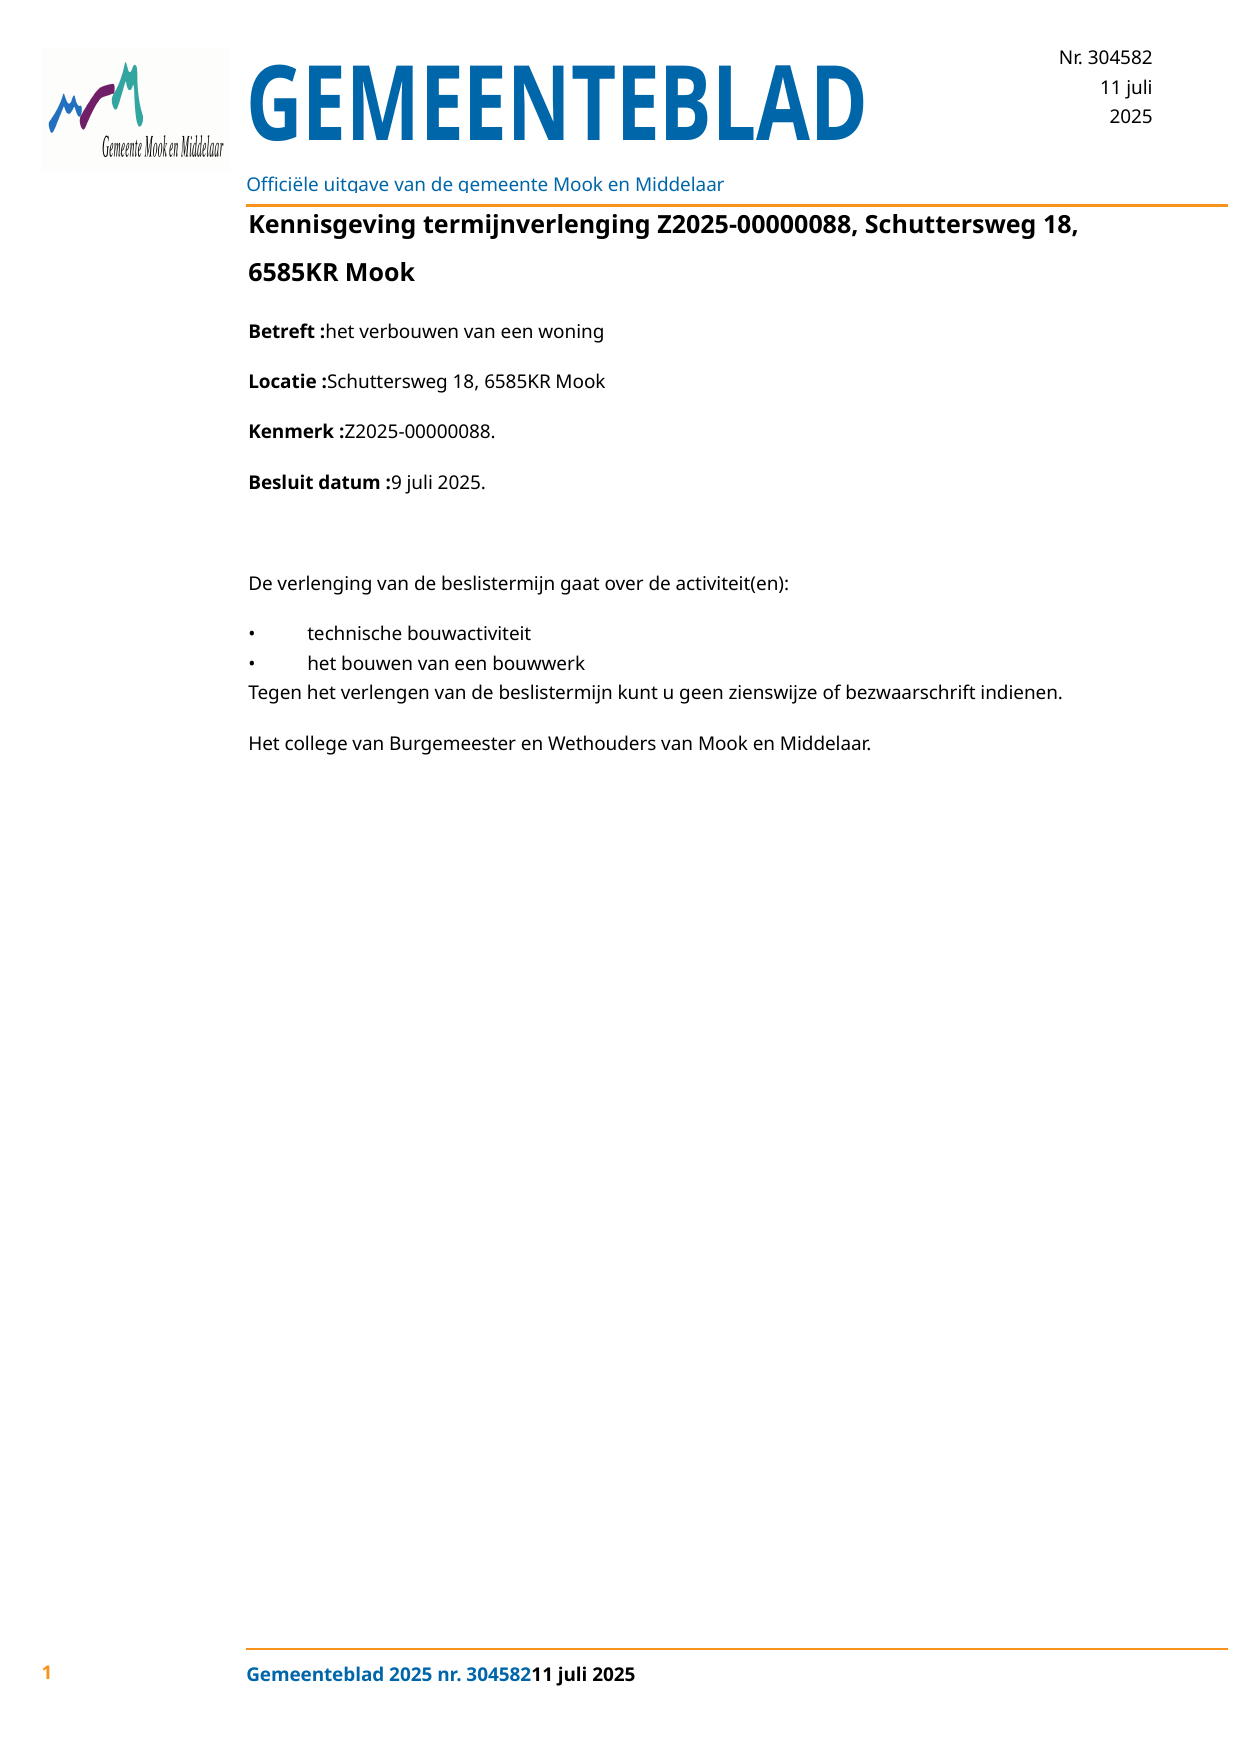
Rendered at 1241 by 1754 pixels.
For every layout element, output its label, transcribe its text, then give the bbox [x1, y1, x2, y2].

text Tegen het verlengen van de beslistermijn kunt u geen zienswijze of bezwaarschrift indienen. [248, 679, 1152, 705]
text Kenmerk :Z2025-00000088. [248, 419, 1152, 444]
text Betreft :het verbouwen van een woning [248, 318, 1152, 344]
picture [41, 47, 231, 172]
text Locatie :Schuttersweg 18, 6585KR Mook [248, 368, 1152, 394]
text De verlenging van de beslistermijn gaat over de activiteit(en): [248, 570, 1152, 596]
list het bouwen van een bouwwerk [248, 650, 1152, 676]
text Kennisgeving termijnverlenging Z2025-00000088, Schuttersweg 18, 6585KR Mook [248, 207, 1152, 288]
text Het college van Burgemeester en Wethouders van Mook en Middelaar. [248, 730, 1152, 756]
list technische bouwactiviteit [248, 620, 1152, 646]
text Besluit datum :9 juli 2025. [248, 469, 1152, 495]
